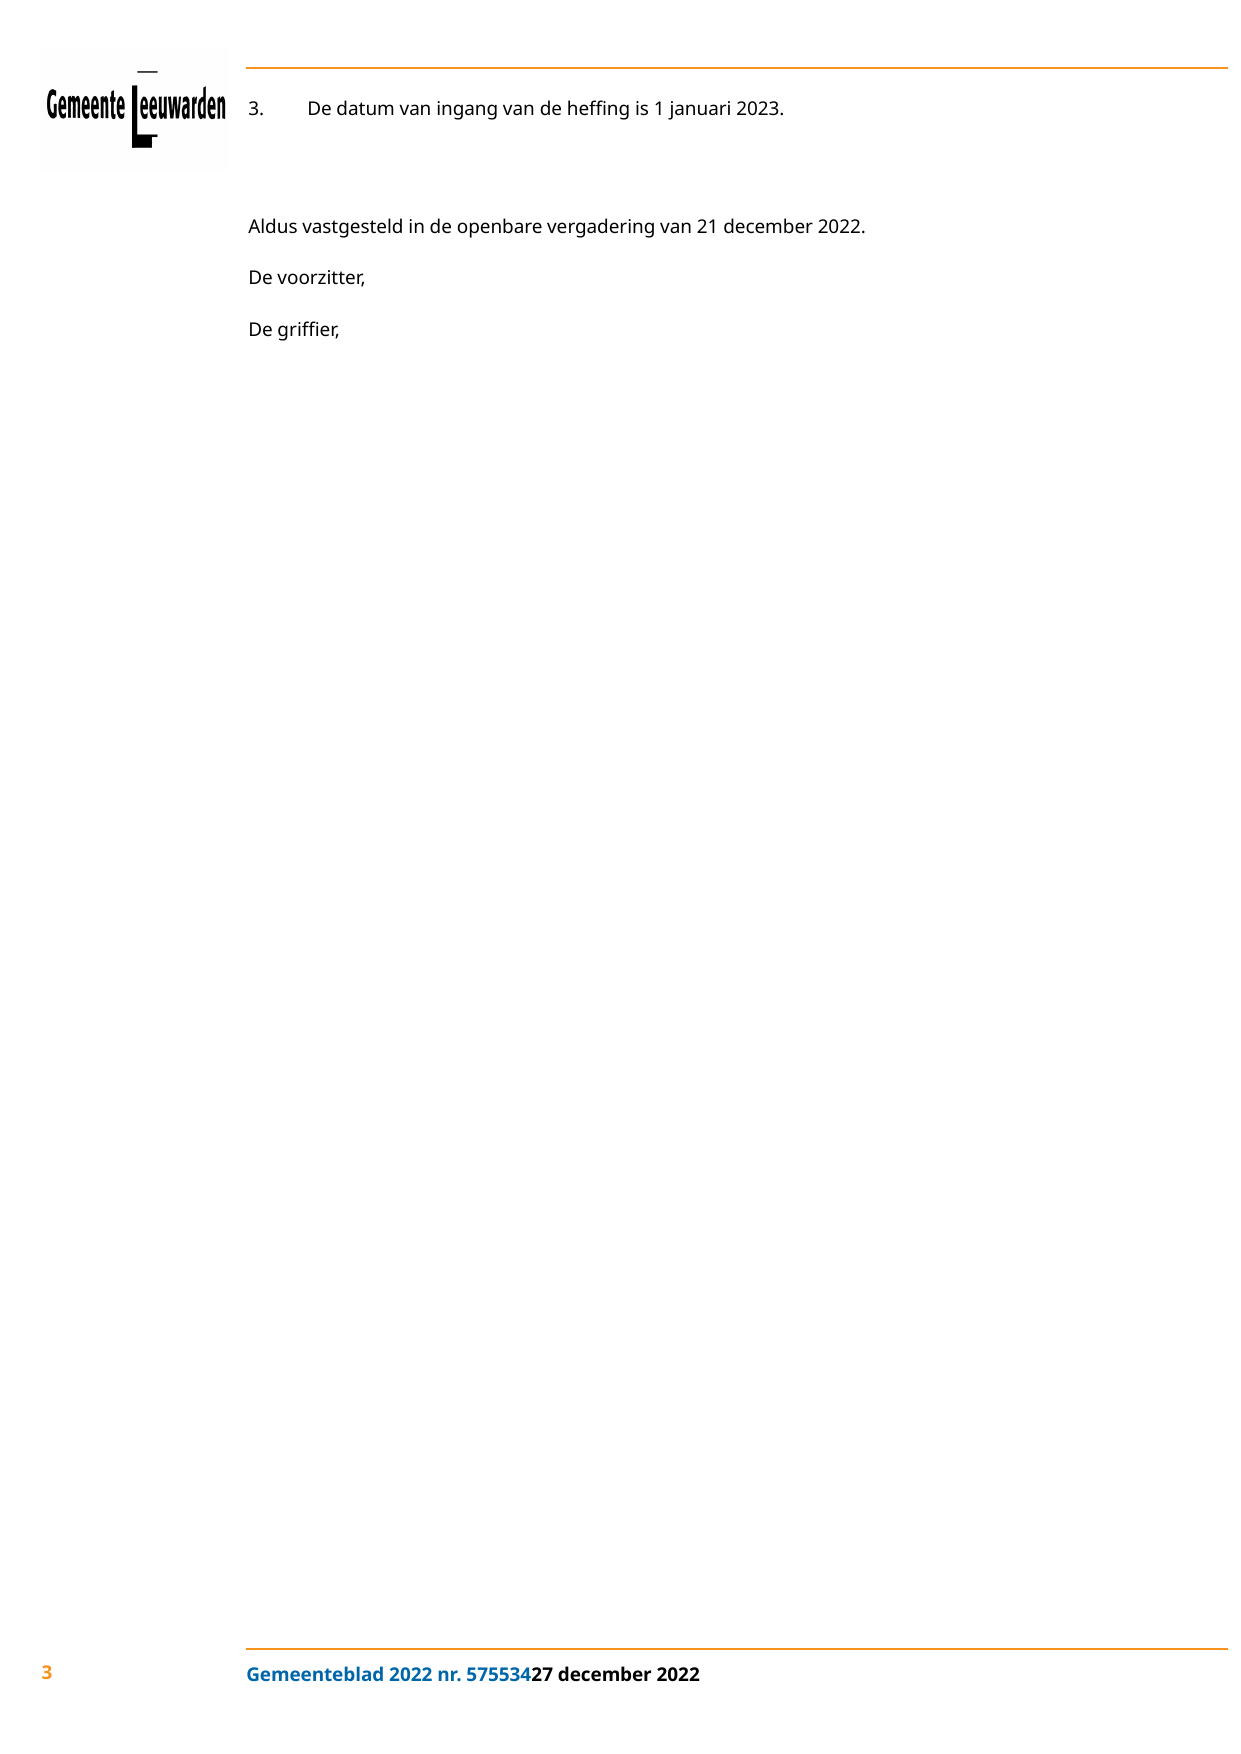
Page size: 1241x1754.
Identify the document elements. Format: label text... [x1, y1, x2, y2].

text De voorzitter, [248, 264, 1152, 290]
picture [41, 47, 231, 172]
list De datum van ingang van de heffing is 1 januari 2023. [248, 95, 1152, 121]
text De griffier, [248, 316, 1152, 342]
text Aldus vastgesteld in de openbare vergadering van 21 december 2022. [248, 213, 1152, 239]
